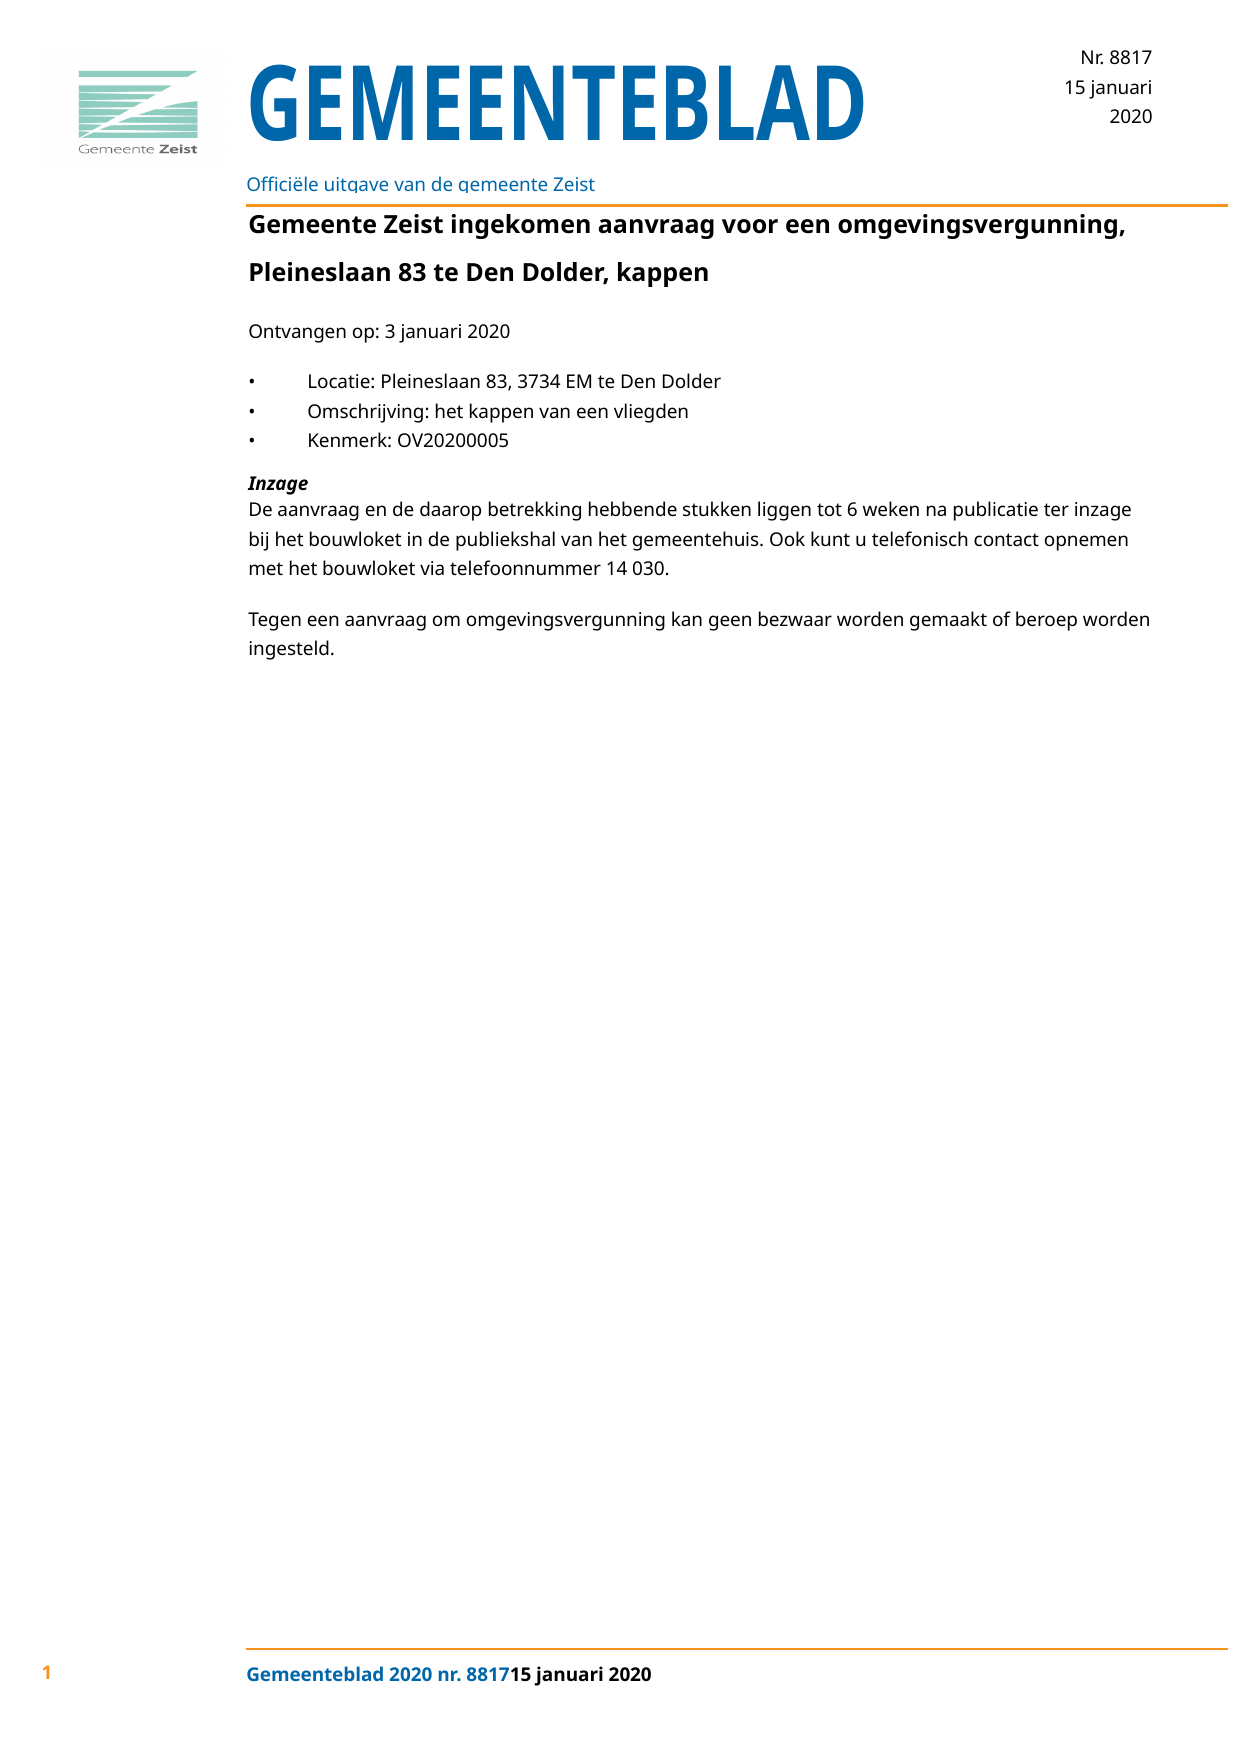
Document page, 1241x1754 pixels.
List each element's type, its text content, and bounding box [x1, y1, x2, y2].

text Tegen een aanvraag om omgevingsvergunning kan geen bezwaar worden gemaakt of beroep worden ingesteld. [248, 606, 1152, 661]
text Inzage [248, 471, 1152, 496]
list Kenmerk: OV20200005 [248, 427, 1152, 453]
list Omschrijving: het kappen van een vliegden [248, 398, 1152, 424]
picture [41, 47, 231, 172]
text De aanvraag en de daarop betrekking hebbende stukken liggen tot 6 weken na publicatie ter inzage bij het bouwloket in de publiekshal van het gemeentehuis. Ook kunt u telefonisch contact opnemen met het bouwloket via telefoonnummer 14 030. [248, 496, 1152, 581]
text Ontvangen op: 3 januari 2020 [248, 318, 1152, 344]
text Gemeente Zeist ingekomen aanvraag voor een omgevingsvergunning, Pleineslaan 83 te Den Dolder, kappen [248, 207, 1152, 288]
list Locatie: Pleineslaan 83, 3734 EM te Den Dolder [248, 368, 1152, 394]
